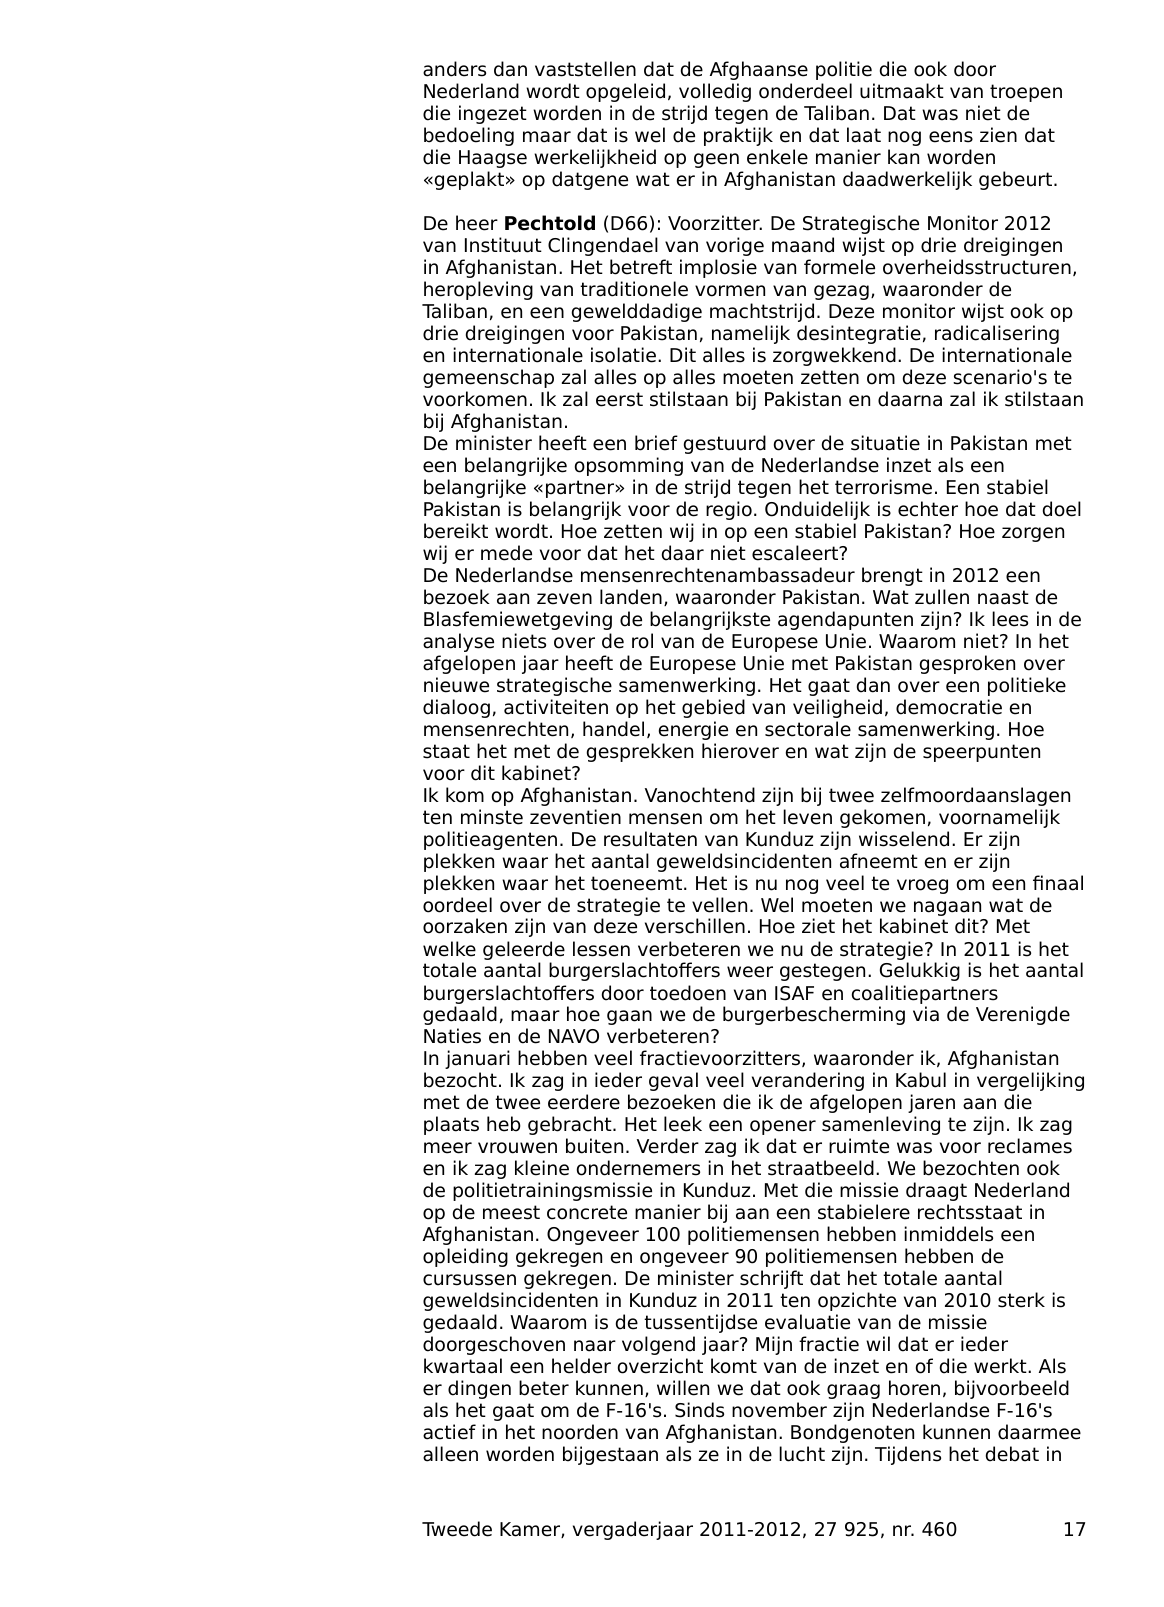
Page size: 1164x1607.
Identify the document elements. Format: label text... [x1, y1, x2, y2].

text De heer Pechtold (D66): Voorzitter. De Strategische Monitor 2012 van Instituut Clingendael van vorige maand wijst op drie dreigingen in Afghanistan. Het betreft implosie van formele overheidsstructuren, heropleving van traditionele vormen van gezag, waaronder de Taliban, en een gewelddadige machtstrijd. Deze monitor wijst ook op drie dreigingen voor Pakistan, namelijk desintegratie, radicalisering en internationale isolatie. Dit alles is zorgwekkend. De internationale gemeenschap zal alles op alles moeten zetten om deze scenario's te voorkomen. Ik zal eerst stilstaan bij Pakistan en daarna zal ik stilstaan bij Afghanistan. [422, 213, 1087, 433]
text In januari hebben veel fractievoorzitters, waaronder ik, Afghanistan bezocht. Ik zag in ieder geval veel verandering in Kabul in vergelijking met de twee eerdere bezoeken die ik de afgelopen jaren aan die plaats heb gebracht. Het leek een opener samenleving te zijn. Ik zag meer vrouwen buiten. Verder zag ik dat er ruimte was voor reclames en ik zag kleine ondernemers in het straatbeeld. We bezochten ook de politietrainingsmissie in Kunduz. Met die missie draagt Nederland op de meest concrete manier bij aan een stabielere rechtsstaat in Afghanistan. Ongeveer 100 politiemensen hebben inmiddels een opleiding gekregen en ongeveer 90 politiemensen hebben de cursussen gekregen. De minister schrijft dat het totale aantal geweldsincidenten in Kunduz in 2011 ten opzichte van 2010 sterk is gedaald. Waarom is de tussentijdse evaluatie van de missie doorgeschoven naar volgend jaar? Mijn fractie wil dat er ieder kwartaal een helder overzicht komt van de inzet en of die werkt. Als er dingen beter kunnen, willen we dat ook graag horen, bijvoorbeeld als het gaat om de F-16's. Sinds november zijn Nederlandse F-16's actief in het noorden van Afghanistan. Bondgenoten kunnen daarmee alleen worden bijgestaan als ze in de lucht zijn. Tijdens het debat in [422, 1048, 1087, 1466]
text De minister heeft een brief gestuurd over de situatie in Pakistan met een belangrijke opsomming van de Nederlandse inzet als een belangrijke «partner» in de strijd tegen het terrorisme. Een stabiel Pakistan is belangrijk voor de regio. Onduidelijk is echter hoe dat doel bereikt wordt. Hoe zetten wij in op een stabiel Pakistan? Hoe zorgen wij er mede voor dat het daar niet escaleert? [422, 433, 1087, 565]
text De Nederlandse mensenrechtenambassadeur brengt in 2012 een bezoek aan zeven landen, waaronder Pakistan. Wat zullen naast de Blasfemiewetgeving de belangrijkste agendapunten zijn? Ik lees in de analyse niets over de rol van de Europese Unie. Waarom niet? In het afgelopen jaar heeft de Europese Unie met Pakistan gesproken over nieuwe strategische samenwerking. Het gaat dan over een politieke dialoog, activiteiten op het gebied van veiligheid, democratie en mensenrechten, handel, energie en sectorale samenwerking. Hoe staat het met de gesprekken hierover en wat zijn de speerpunten voor dit kabinet? [422, 565, 1087, 784]
text anders dan vaststellen dat de Afghaanse politie die ook door Nederland wordt opgeleid, volledig onderdeel uitmaakt van troepen die ingezet worden in de strijd tegen de Taliban. Dat was niet de bedoeling maar dat is wel de praktijk en dat laat nog eens zien dat die Haagse werkelijkheid op geen enkele manier kan worden «geplakt» op datgene wat er in Afghanistan daadwerkelijk gebeurt. [422, 59, 1087, 191]
text Ik kom op Afghanistan. Vanochtend zijn bij twee zelfmoordaanslagen ten minste zeventien mensen om het leven gekomen, voornamelijk politieagenten. De resultaten van Kunduz zijn wisselend. Er zijn plekken waar het aantal geweldsincidenten afneemt en er zijn plekken waar het toeneemt. Het is nu nog veel te vroeg om een finaal oordeel over de strategie te vellen. Wel moeten we nagaan wat de oorzaken zijn van deze verschillen. Hoe ziet het kabinet dit? Met welke geleerde lessen verbeteren we nu de strategie? In 2011 is het totale aantal burgerslachtoffers weer gestegen. Gelukkig is het aantal burgerslachtoffers door toedoen van ISAF en coalitiepartners gedaald, maar hoe gaan we de burgerbescherming via de Verenigde Naties en de NAVO verbeteren? [422, 784, 1087, 1048]
